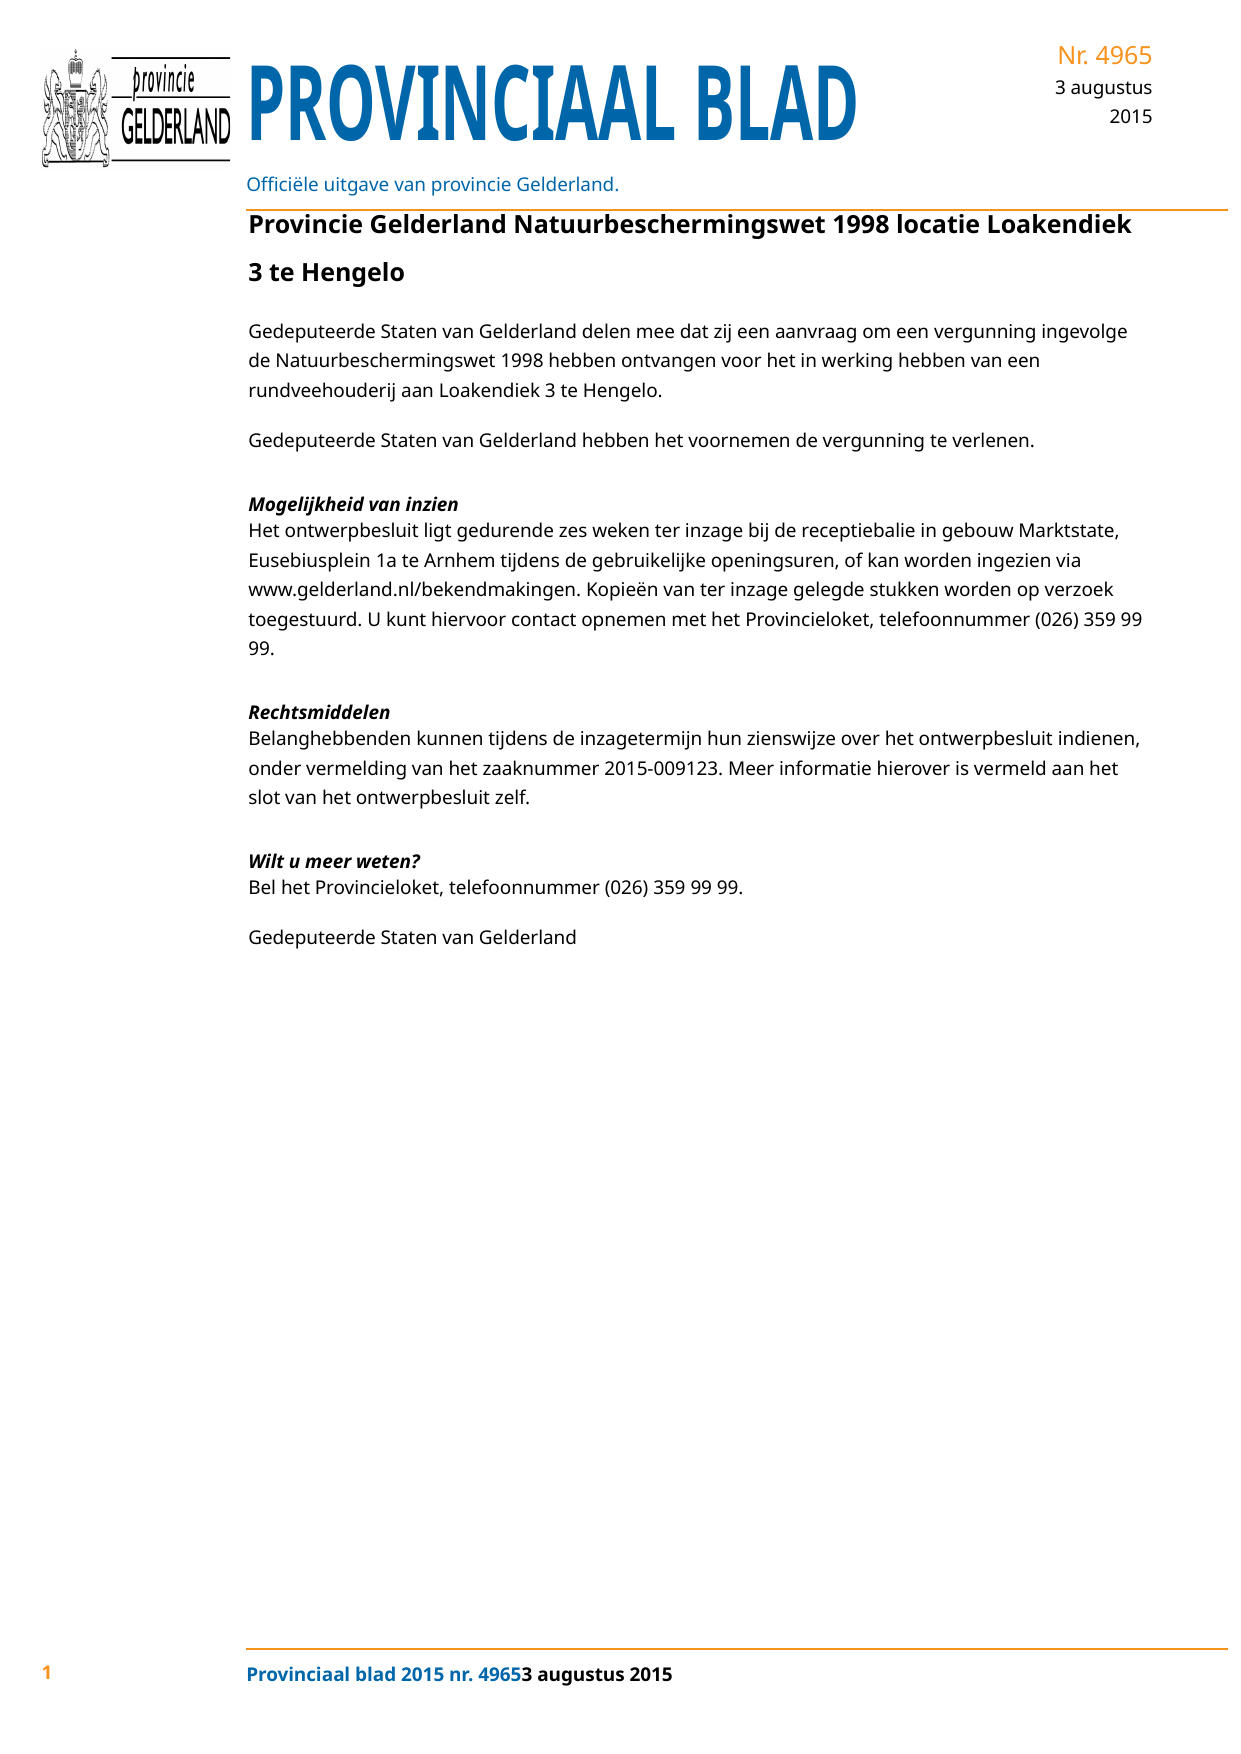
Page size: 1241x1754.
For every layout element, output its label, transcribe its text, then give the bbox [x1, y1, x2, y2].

text Gedeputeerde Staten van Gelderland hebben het voornemen de vergunning te verlenen. [248, 427, 1152, 453]
text Bel het Provincieloket, telefoonnummer (026) 359 99 99. [248, 874, 1152, 900]
text Rechtsmiddelen [248, 699, 1152, 725]
text Belanghebbenden kunnen tijdens de inzagetermijn hun zienswijze over het ontwerpbesluit indienen, onder vermelding van het zaaknummer 2015-009123. Meer informatie hierover is vermeld aan het slot van het ontwerpbesluit zelf. [248, 725, 1152, 810]
text Wilt u meer weten? [248, 848, 1152, 874]
text Provincie Gelderland Natuurbeschermingswet 1998 locatie Loakendiek 3 te Hengelo [248, 211, 1152, 288]
picture [41, 47, 231, 172]
text Het ontwerpbesluit ligt gedurende zes weken ter inzage bij de receptiebalie in gebouw Marktstate, Eusebiusplein 1a te Arnhem tijdens de gebruikelijke openingsuren, of kan worden ingezien via www.gelderland.nl/bekendmakingen. Kopieën van ter inzage gelegde stukken worden op verzoek toegestuurd. U kunt hiervoor contact opnemen met het Provincieloket, telefoonnummer (026) 359 99 99. [248, 517, 1152, 661]
text Gedeputeerde Staten van Gelderland delen mee dat zij een aanvraag om een vergunning ingevolge de Natuurbeschermingswet 1998 hebben ontvangen voor het in werking hebben van een rundveehouderij aan Loakendiek 3 te Hengelo. [248, 318, 1152, 403]
text Mogelijkheid van inzien [248, 491, 1152, 517]
text Gedeputeerde Staten van Gelderland [248, 924, 1152, 950]
